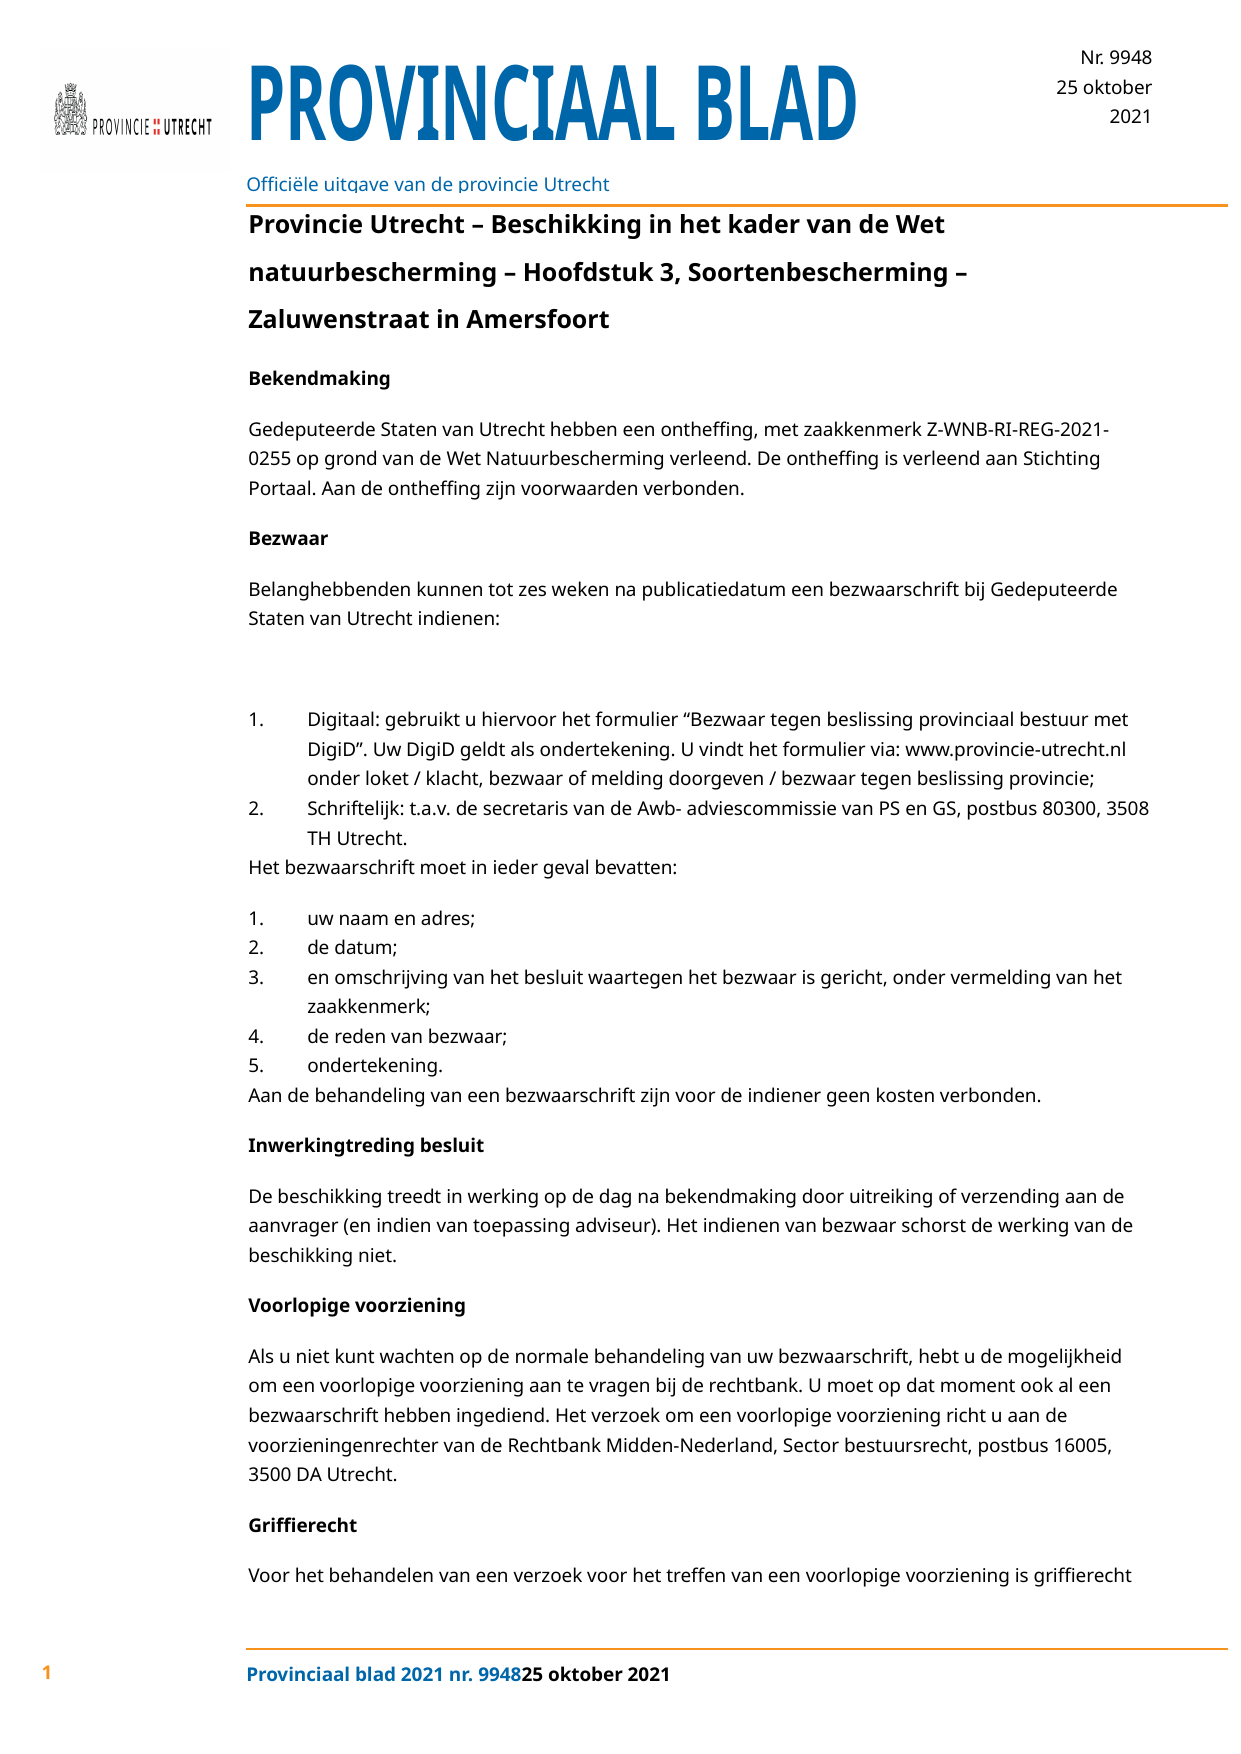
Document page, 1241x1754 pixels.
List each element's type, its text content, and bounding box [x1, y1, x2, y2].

text Als u niet kunt wachten op de normale behandeling van uw bezwaarschrift, hebt u de mogelijkheid om een voorlopige voorziening aan te vragen bij de rechtbank. U moet op dat moment ook al een bezwaarschrift hebben ingediend. Het verzoek om een voorlopige voorziening richt u aan de voorzieningenrechter van de Rechtbank Midden-Nederland, Sector bestuursrecht, postbus 16005, 3500 DA Utrecht. [248, 1343, 1152, 1487]
picture [41, 47, 231, 172]
text Het bezwaarschrift moet in ieder geval bevatten: [248, 854, 1152, 880]
text Bezwaar [248, 526, 1152, 551]
text Provincie Utrecht – Beschikking in het kader van de Wet natuurbescherming – Hoofdstuk 3, Soortenbescherming – Zaluwenstraat in Amersfoort [248, 207, 1152, 336]
list Schriftelijk: t.a.v. de secretaris van de Awb- adviescommissie van PS en GS, postbus 80300, 3508 TH Utrecht. [248, 795, 1152, 850]
text Griffierecht [248, 1512, 1152, 1537]
text Voorlopige voorziening [248, 1293, 1152, 1318]
text Voor het behandelen van een verzoek voor het treffen van een voorlopige voorziening is griffierecht [248, 1562, 1152, 1588]
text Bekendmaking [248, 366, 1152, 391]
text Aan de behandeling van een bezwaarschrift zijn voor de indiener geen kosten verbonden. [248, 1082, 1152, 1108]
list de reden van bezwaar; [248, 1023, 1152, 1049]
list de datum; [248, 934, 1152, 960]
list ondertekening. [248, 1053, 1152, 1078]
text De beschikking treedt in werking op de dag na bekendmaking door uitreiking of verzending aan de aanvrager (en indien van toepassing adviseur). Het indienen van bezwaar schorst de werking van de beschikking niet. [248, 1183, 1152, 1268]
text Inwerkingtreding besluit [248, 1133, 1152, 1158]
text Belanghebbenden kunnen tot zes weken na publicatiedatum een bezwaarschrift bij Gedeputeerde Staten van Utrecht indienen: [248, 576, 1152, 631]
list Digitaal: gebruikt u hiervoor het formulier “Bezwaar tegen beslissing provinciaal bestuur met DigiD”. Uw DigiD geldt als ondertekening. U vindt het formulier via: www.provincie-utrecht.nl onder loket / klacht, bezwaar of melding doorgeven / bezwaar tegen beslissing provincie; [248, 706, 1152, 791]
list en omschrijving van het besluit waartegen het bezwaar is gericht, onder vermelding van het zaakkenmerk; [248, 964, 1152, 1019]
text Gedeputeerde Staten van Utrecht hebben een ontheffing, met zaakkenmerk Z-WNB-RI-REG-2021-0255 op grond van de Wet Natuurbescherming verleend. De ontheffing is verleend aan Stichting Portaal. Aan de ontheffing zijn voorwaarden verbonden. [248, 416, 1152, 501]
list uw naam en adres; [248, 905, 1152, 930]
